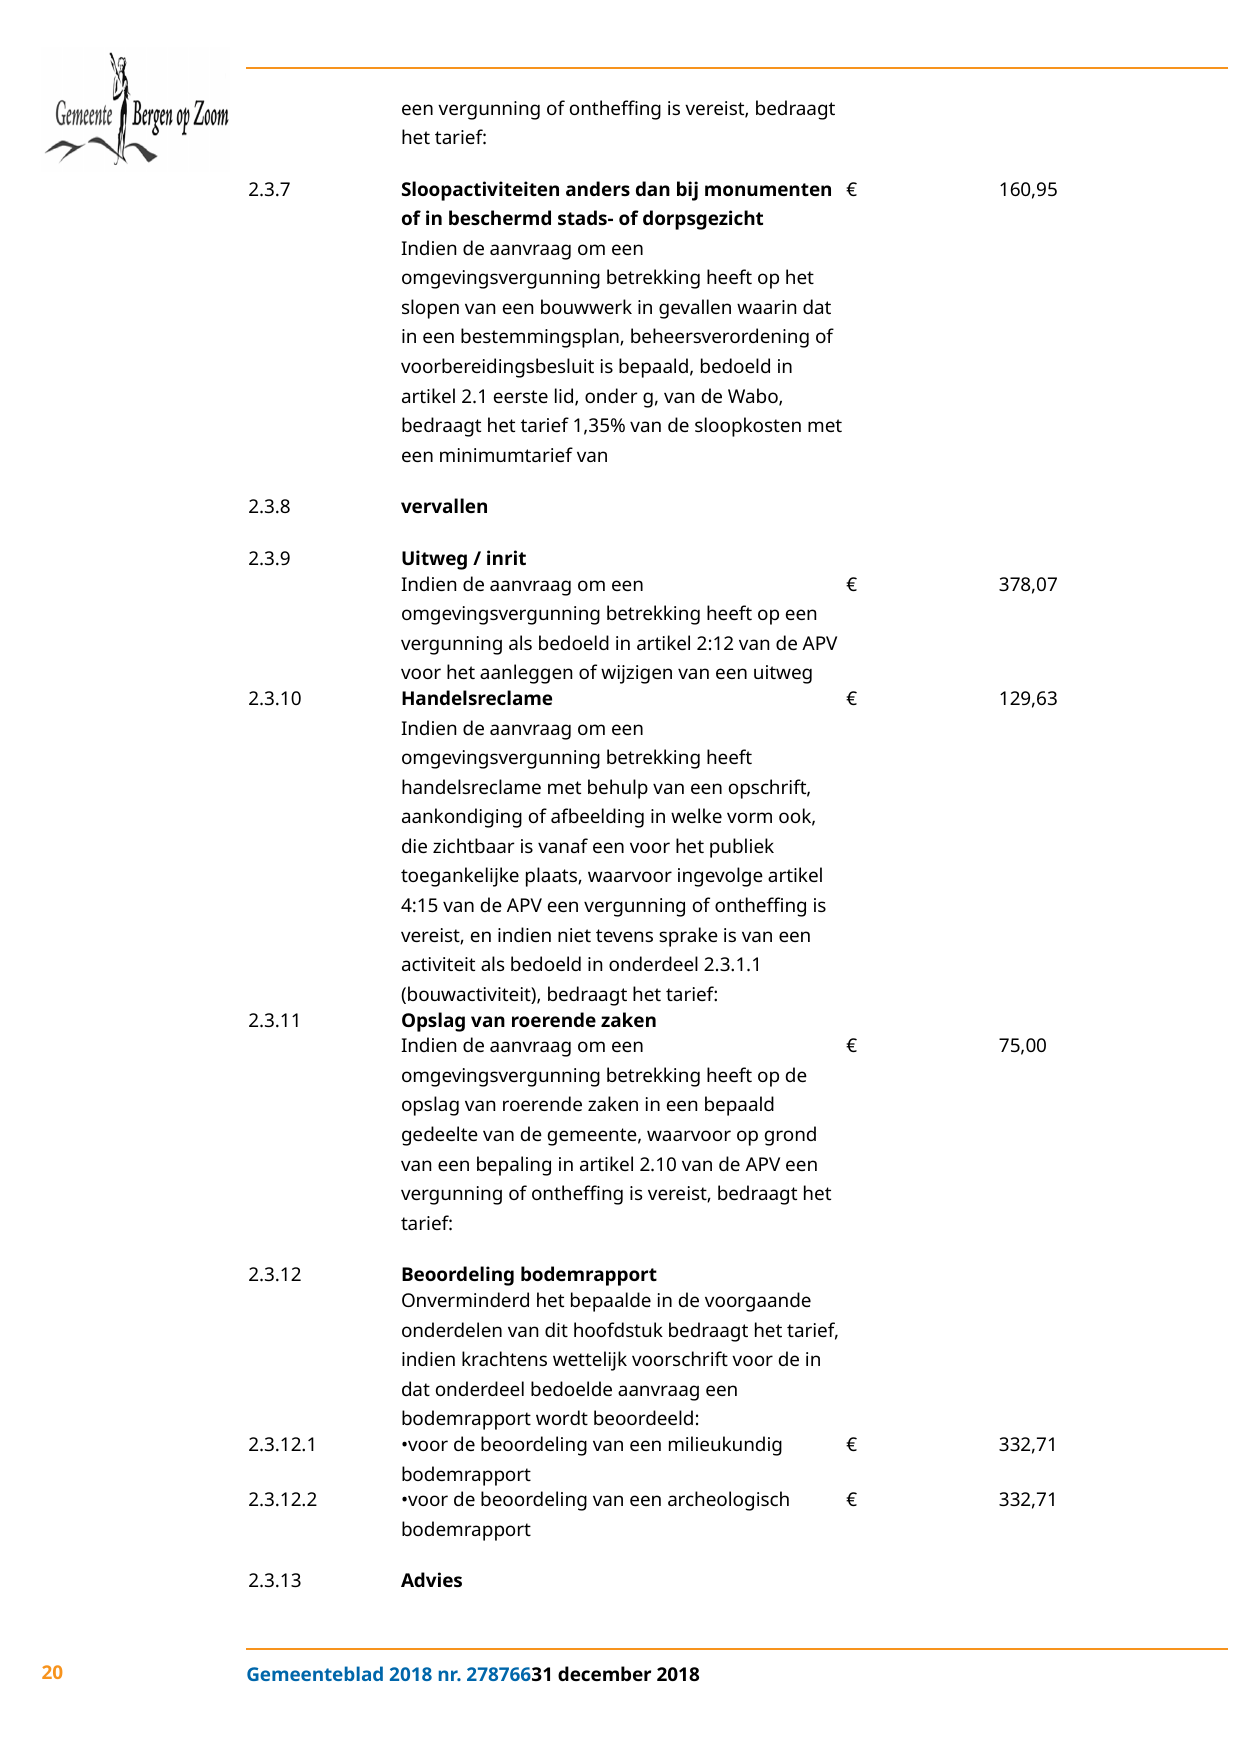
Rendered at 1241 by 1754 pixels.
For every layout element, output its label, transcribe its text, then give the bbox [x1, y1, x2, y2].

table_cell 2.3.9 [248, 545, 401, 571]
table_cell 2.3.13 [248, 1568, 401, 1593]
table_cell [846, 1287, 999, 1431]
table_cell [999, 494, 1152, 519]
table_cell [846, 1542, 999, 1568]
table_cell [999, 1287, 1152, 1431]
table_cell 332,71 [999, 1487, 1152, 1542]
table_cell Advies [401, 1568, 846, 1593]
table_cell Sloopactiviteiten anders dan bij monumenten of in beschermd stads- of dorpsgezicht Indien de aanvraag om een omgevingsvergunning betrekking heeft op het slopen van een bouwwerk in gevallen waarin dat in een bestemmingsplan, beheersverordening of voorbereidingsbesluit is bepaald, bedoeld in artikel 2.1 eerste lid, onder g, van de Wabo, bedraagt het tarief 1,35% van de sloopkosten met een minimumtarief van [401, 176, 846, 468]
table_cell Opslag van roerende zaken [401, 1007, 846, 1032]
table_cell [846, 150, 999, 176]
table_cell [248, 468, 401, 493]
table_cell Onverminderd het bepaalde in de voorgaande onderdelen van dit hoofdstuk bedraagt het tarief, indien krachtens wettelijk voorschrift voor de in dat onderdeel bedoelde aanvraag een bodemrapport wordt beoordeeld: [401, 1287, 846, 1431]
table_cell [846, 1236, 999, 1261]
table_cell € [846, 1487, 999, 1542]
table_cell € [846, 1431, 999, 1487]
table_cell 2.3.11 [248, 1007, 401, 1032]
table_cell € [846, 176, 999, 468]
table_cell [846, 468, 999, 493]
table_cell [999, 1568, 1152, 1593]
table_cell [846, 519, 999, 545]
table_cell 129,63 [999, 685, 1152, 1007]
table_cell 2.3.10 [248, 685, 401, 1007]
table_cell [999, 1007, 1152, 1032]
table_cell Indien de aanvraag om een omgevingsvergunning betrekking heeft op de opslag van roerende zaken in een bepaald gedeelte van de gemeente, waarvoor op grond van een bepaling in artikel 2.10 van de APV een vergunning of ontheffing is vereist, bedraagt het tarief: [401, 1033, 846, 1236]
table_cell 2.3.7 [248, 176, 401, 468]
table_cell 75,00 [999, 1033, 1152, 1236]
table_cell [248, 150, 401, 176]
table_cell [999, 1542, 1152, 1568]
table_cell 160,95 [999, 176, 1152, 468]
table_cell [248, 571, 401, 685]
table_cell 2.3.8 [248, 494, 401, 519]
table_cell [248, 95, 401, 150]
table_cell [401, 468, 846, 493]
table_cell € [846, 1033, 999, 1236]
table_cell Beoordeling bodemrapport [401, 1261, 846, 1287]
table_cell [999, 95, 1152, 150]
table_cell 2.3.12.2 [248, 1487, 401, 1542]
table_cell [846, 1568, 999, 1593]
table_cell [248, 519, 401, 545]
table_cell € [846, 571, 999, 685]
table_cell [999, 1236, 1152, 1261]
table_cell [999, 468, 1152, 493]
table_cell [846, 1007, 999, 1032]
table_cell 378,07 [999, 571, 1152, 685]
table_cell [248, 1236, 401, 1261]
table_cell [401, 1542, 846, 1568]
table_cell [248, 1542, 401, 1568]
table_cell [999, 545, 1152, 571]
table_cell een vergunning of ontheffing is vereist, bedraagt het tarief: [401, 95, 846, 150]
table_cell [846, 1261, 999, 1287]
table_cell [401, 519, 846, 545]
table_cell [401, 150, 846, 176]
table_cell [999, 1261, 1152, 1287]
table_cell [248, 1287, 401, 1431]
table_cell [999, 519, 1152, 545]
table_cell [401, 1236, 846, 1261]
table_cell •voor de beoordeling van een milieukundig bodemrapport [401, 1431, 846, 1487]
table_cell [999, 150, 1152, 176]
table_cell 332,71 [999, 1431, 1152, 1487]
picture [41, 47, 231, 172]
table_cell [846, 545, 999, 571]
table_cell € [846, 685, 999, 1007]
table_cell Uitweg / inrit [401, 545, 846, 571]
table_cell 2.3.12.1 [248, 1431, 401, 1487]
table_cell Handelsreclame Indien de aanvraag om een omgevingsvergunning betrekking heeft handelsreclame met behulp van een opschrift, aankondiging of afbeelding in welke vorm ook, die zichtbaar is vanaf een voor het publiek toegankelijke plaats, waarvoor ingevolge artikel 4:15 van de APV een vergunning of ontheffing is vereist, en indien niet tevens sprake is van een activiteit als bedoeld in onderdeel 2.3.1.1 (bouwactiviteit), bedraagt het tarief: [401, 685, 846, 1007]
table_cell Indien de aanvraag om een omgevingsvergunning betrekking heeft op een vergunning als bedoeld in artikel 2:12 van de APV voor het aanleggen of wijzigen van een uitweg [401, 571, 846, 685]
table_cell •voor de beoordeling van een archeologisch bodemrapport [401, 1487, 846, 1542]
table_cell [846, 494, 999, 519]
table_cell 2.3.12 [248, 1261, 401, 1287]
table_cell [846, 95, 999, 150]
table_cell vervallen [401, 494, 846, 519]
table_cell [248, 1033, 401, 1236]
